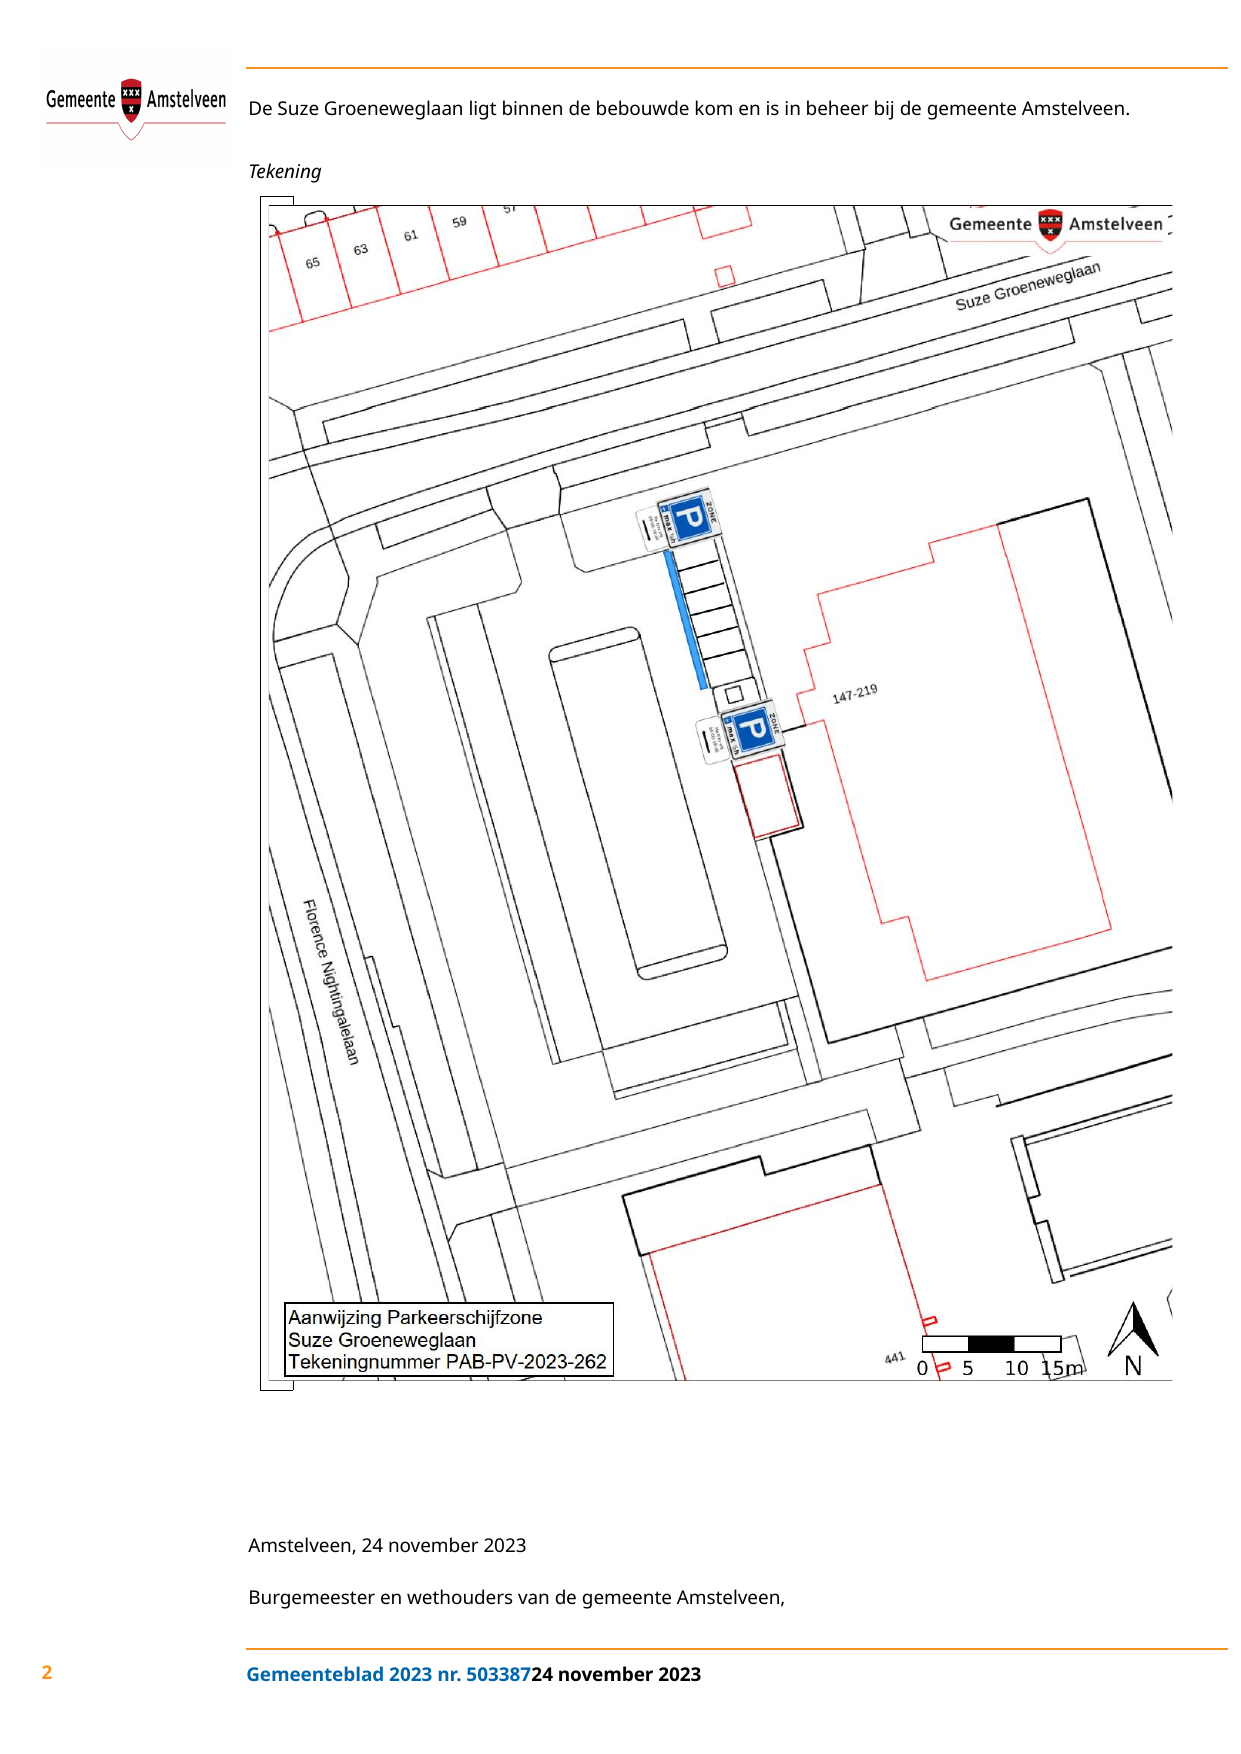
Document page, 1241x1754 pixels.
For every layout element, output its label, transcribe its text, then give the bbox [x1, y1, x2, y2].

text Burgemeester en wethouders van de gemeente Amstelveen, [248, 1584, 1152, 1610]
text Amstelveen, 24 november 2023 [248, 1532, 1152, 1558]
text Tekening [248, 159, 1152, 184]
text De Suze Groeneweglaan ligt binnen de bebouwde kom en is in beheer bij de gemeente Amstelveen. [248, 95, 1152, 121]
picture [268, 205, 1173, 1381]
picture [41, 47, 231, 172]
